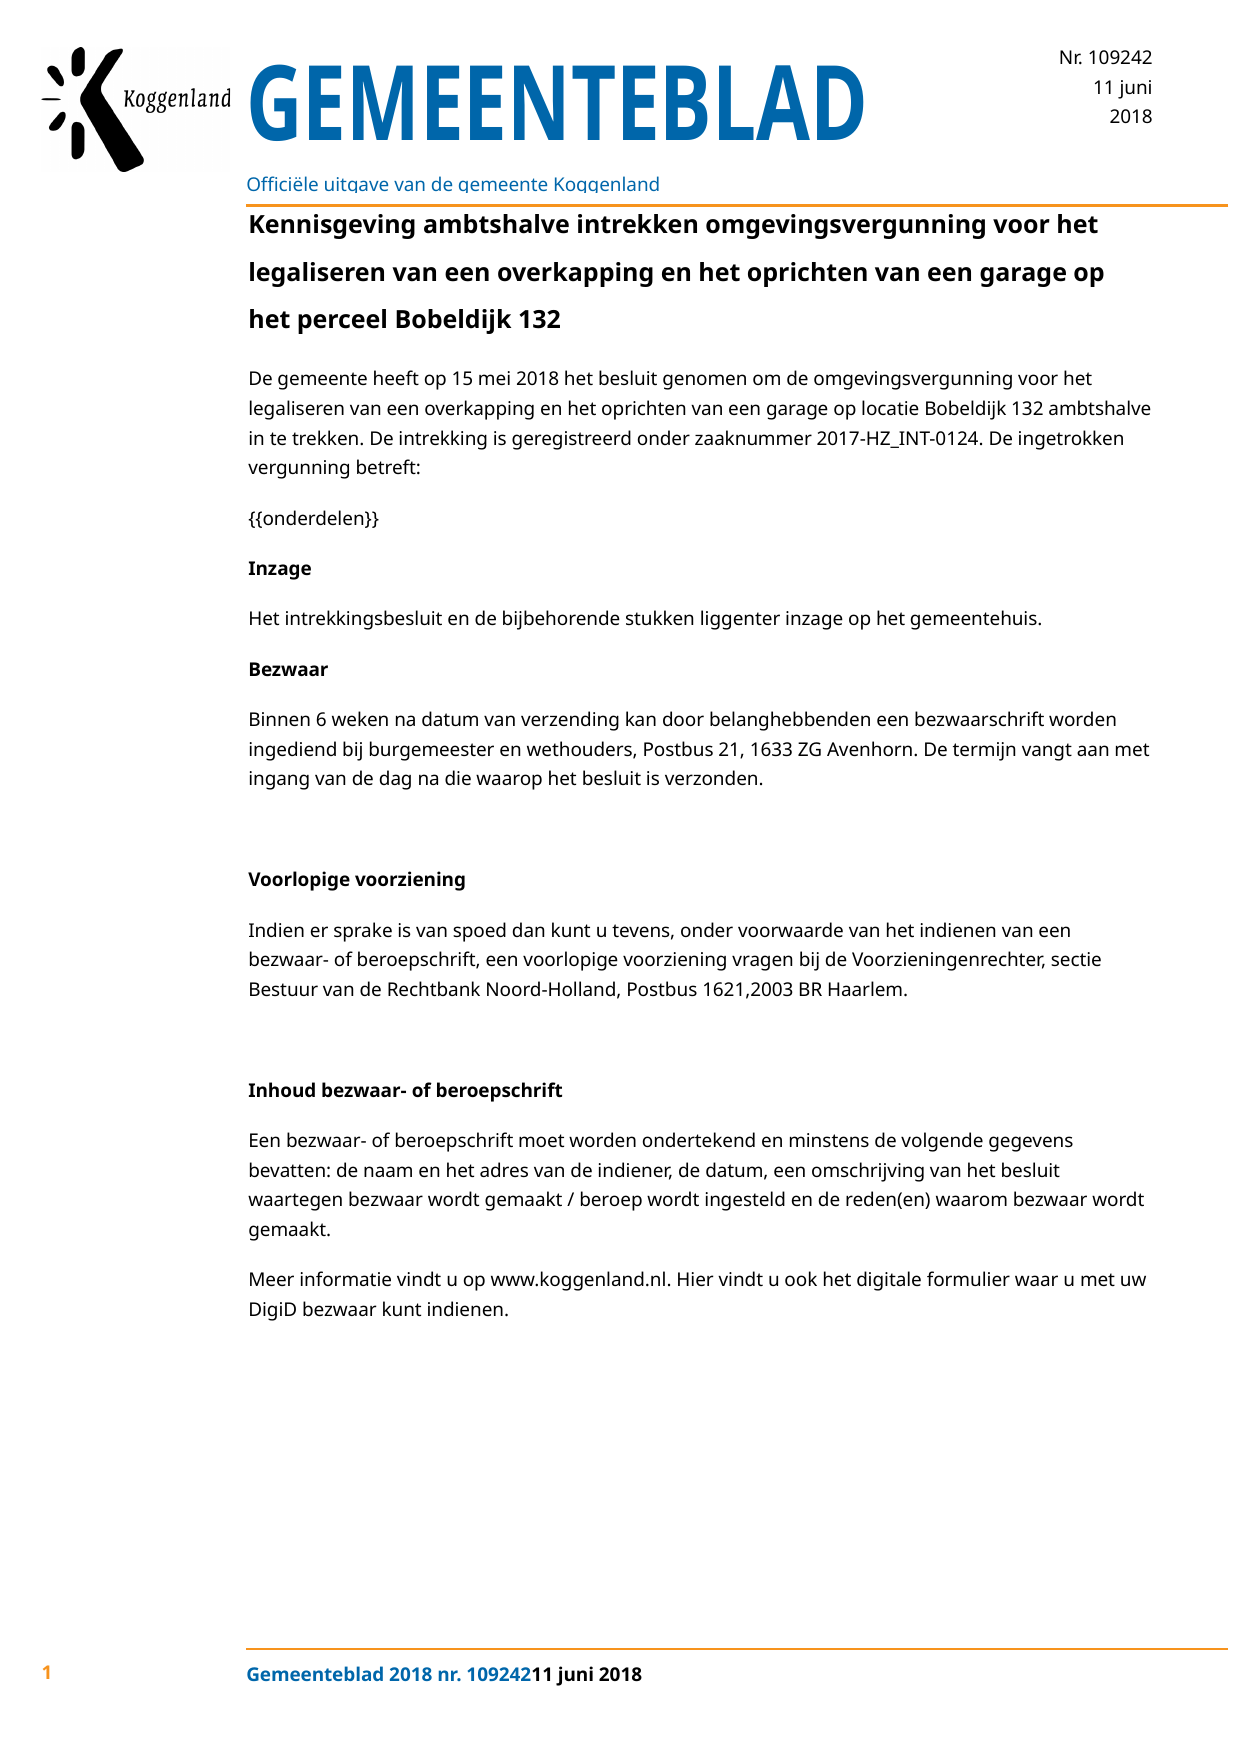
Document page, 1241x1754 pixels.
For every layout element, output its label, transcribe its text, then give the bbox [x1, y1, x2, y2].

text {{onderdelen}} [248, 505, 1152, 530]
text Indien er sprake is van spoed dan kunt u tevens, onder voorwaarde van het indienen van een bezwaar- of beroepschrift, een voorlopige voorziening vragen bij de Voorzieningenrechter, sectie Bestuur van de Rechtbank Noord-Holland, Postbus 1621,2003 BR Haarlem. [248, 917, 1152, 1002]
text Binnen 6 weken na datum van verzending kan door belanghebbenden een bezwaarschrift worden ingediend bij burgemeester en wethouders, Postbus 21, 1633 ZG Avenhorn. De termijn vangt aan met ingang van de dag na die waarop het besluit is verzonden. [248, 706, 1152, 791]
text Bezwaar [248, 656, 1152, 682]
picture [41, 47, 231, 172]
text Inhoud bezwaar- of beroepschrift [248, 1077, 1152, 1102]
text Inzage [248, 555, 1152, 581]
text Meer informatie vindt u op www.koggenland.nl. Hier vindt u ook het digitale formulier waar u met uw DigiD bezwaar kunt indienen. [248, 1266, 1152, 1322]
text Het intrekkingsbesluit en de bijbehorende stukken liggenter inzage op het gemeentehuis. [248, 606, 1152, 631]
text Kennisgeving ambtshalve intrekken omgevingsvergunning voor het legaliseren van een overkapping en het oprichten van een garage op het perceel Bobeldijk 132 [248, 207, 1152, 336]
text Voorlopige voorziening [248, 866, 1152, 892]
text De gemeente heeft op 15 mei 2018 het besluit genomen om de omgevingsvergunning voor het legaliseren van een overkapping en het oprichten van een garage op locatie Bobeldijk 132 ambtshalve in te trekken. De intrekking is geregistreerd onder zaaknummer 2017-HZ_INT-0124. De ingetrokken vergunning betreft: [248, 366, 1152, 480]
text Een bezwaar- of beroepschrift moet worden ondertekend en minstens de volgende gegevens bevatten: de naam en het adres van de indiener, de datum, een omschrijving van het besluit waartegen bezwaar wordt gemaakt / beroep wordt ingesteld en de reden(en) waarom bezwaar wordt gemaakt. [248, 1127, 1152, 1242]
